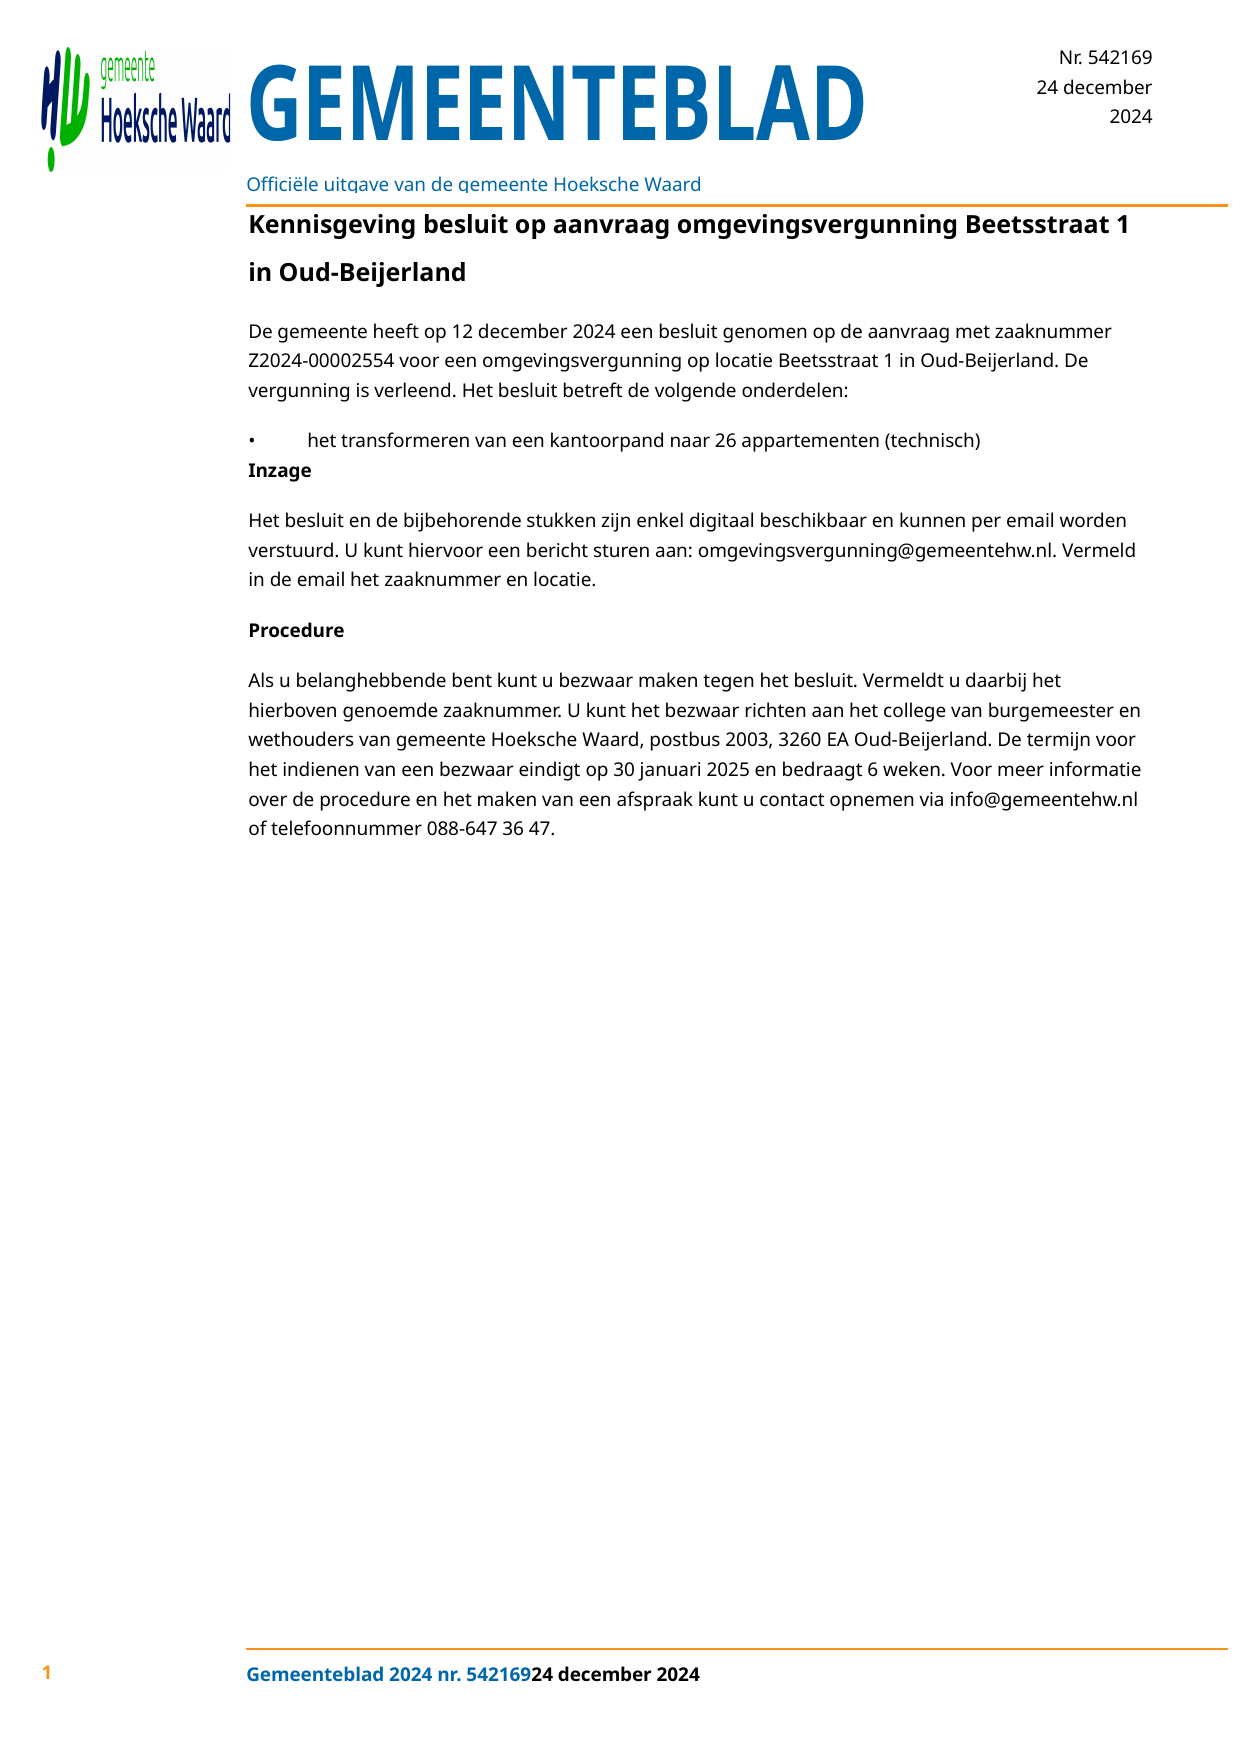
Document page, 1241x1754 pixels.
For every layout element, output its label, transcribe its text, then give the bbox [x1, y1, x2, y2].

text De gemeente heeft op 12 december 2024 een besluit genomen op de aanvraag met zaaknummer Z2024-00002554 voor een omgevingsvergunning op locatie Beetsstraat 1 in Oud-Beijerland. De vergunning is verleend. Het besluit betreft de volgende onderdelen: [248, 318, 1152, 403]
text Inzage [248, 457, 1152, 483]
text Het besluit en de bijbehorende stukken zijn enkel digitaal beschikbaar en kunnen per email worden verstuurd. U kunt hiervoor een bericht sturen aan: omgevingsvergunning@gemeentehw.nl. Vermeld in de email het zaaknummer en locatie. [248, 507, 1152, 592]
text Kennisgeving besluit op aanvraag omgevingsvergunning Beetsstraat 1 in Oud-Beijerland [248, 207, 1152, 288]
text Procedure [248, 617, 1152, 643]
picture [41, 47, 231, 172]
text Als u belanghebbende bent kunt u bezwaar maken tegen het besluit. Vermeldt u daarbij het hierboven genoemde zaaknummer. U kunt het bezwaar richten aan het college van burgemeester en wethouders van gemeente Hoeksche Waard, postbus 2003, 3260 EA Oud-Beijerland. De termijn voor het indienen van een bezwaar eindigt op 30 januari 2025 en bedraagt 6 weken. Voor meer informatie over de procedure en het maken van een afspraak kunt u contact opnemen via info@gemeentehw.nl of telefoonnummer 088-647 36 47. [248, 667, 1152, 841]
list het transformeren van een kantoorpand naar 26 appartementen (technisch) [248, 427, 1152, 453]
